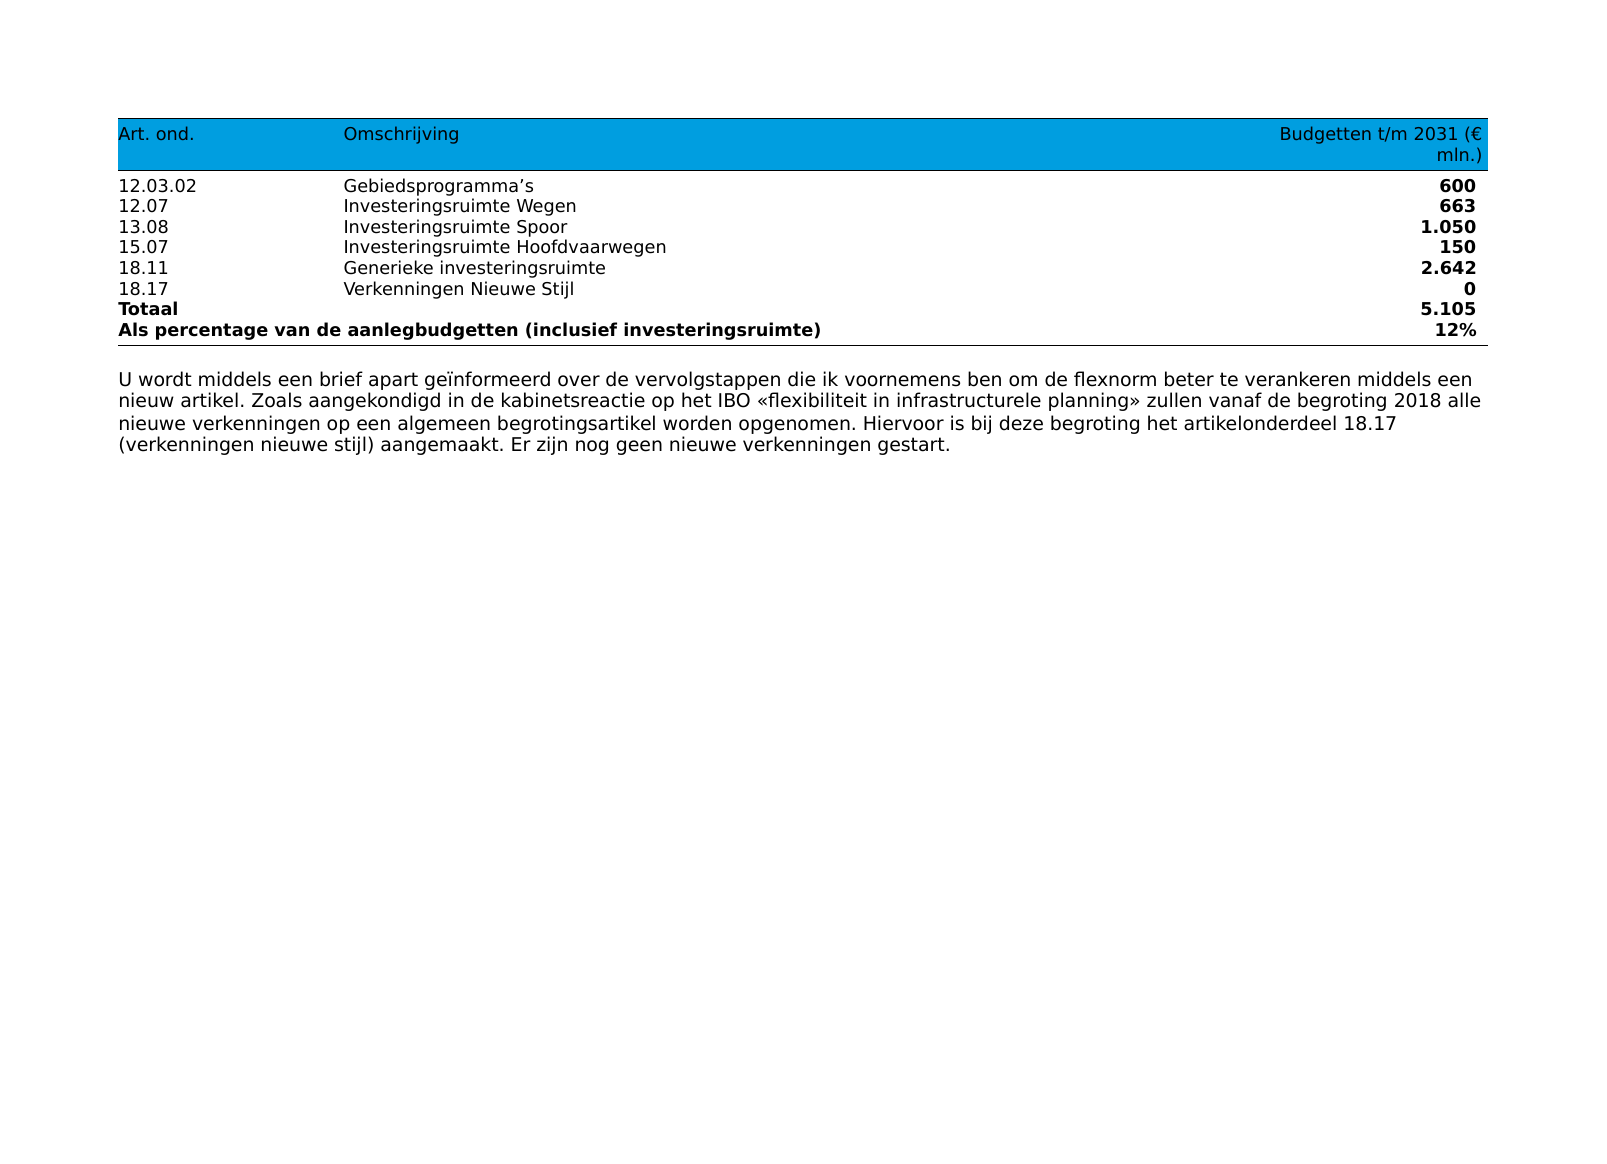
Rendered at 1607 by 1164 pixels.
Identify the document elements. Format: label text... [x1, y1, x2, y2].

table_cell Als percentage van de aanlegbudgetten (inclusief investeringsruimte) [118, 320, 1269, 345]
table_cell 12.03.02 [118, 171, 337, 196]
table_cell Gebiedsprogramma’s [337, 171, 1269, 196]
table_cell Investeringsruimte Wegen [337, 196, 1269, 217]
table_cell 0 [1269, 279, 1488, 299]
table_cell 13.08 [118, 217, 337, 237]
table_cell 2.642 [1269, 258, 1488, 279]
table_header Art. ond. [118, 119, 337, 170]
table_cell Verkenningen Nieuwe Stijl [337, 279, 1269, 299]
table_cell 5.105 [1269, 299, 1488, 320]
text U wordt middels een brief apart geïnformeerd over de vervolgstappen die ik voornemens ben om de flexnorm beter te verankeren middels een nieuw artikel. Zoals aangekondigd in de kabinetsreactie op het IBO «flexibiliteit in infrastructurele planning» zullen vanaf de begroting 2018 alle nieuwe verkenningen op een algemeen begrotingsartikel worden opgenomen. Hiervoor is bij deze begroting het artikelonderdeel 18.17 (verkenningen nieuwe stijl) aangemaakt. Er zijn nog geen nieuwe verkenningen gestart. [118, 368, 1488, 456]
table_cell 150 [1269, 238, 1488, 258]
table_cell 12% [1269, 320, 1488, 345]
table_cell Totaal [118, 299, 1269, 320]
table_header Omschrijving [337, 119, 1269, 170]
table_cell 18.17 [118, 279, 337, 299]
table_cell Investeringsruimte Hoofdvaarwegen [337, 238, 1269, 258]
table_header Budgetten t/m 2031 (€ mln.) [1269, 119, 1488, 170]
table_cell 663 [1269, 196, 1488, 217]
table_cell 15.07 [118, 238, 337, 258]
table_cell Investeringsruimte Spoor [337, 217, 1269, 237]
table_cell Generieke investeringsruimte [337, 258, 1269, 279]
table_cell 600 [1269, 171, 1488, 196]
table_cell 18.11 [118, 258, 337, 279]
table_cell 12.07 [118, 196, 337, 217]
table_cell 1.050 [1269, 217, 1488, 237]
